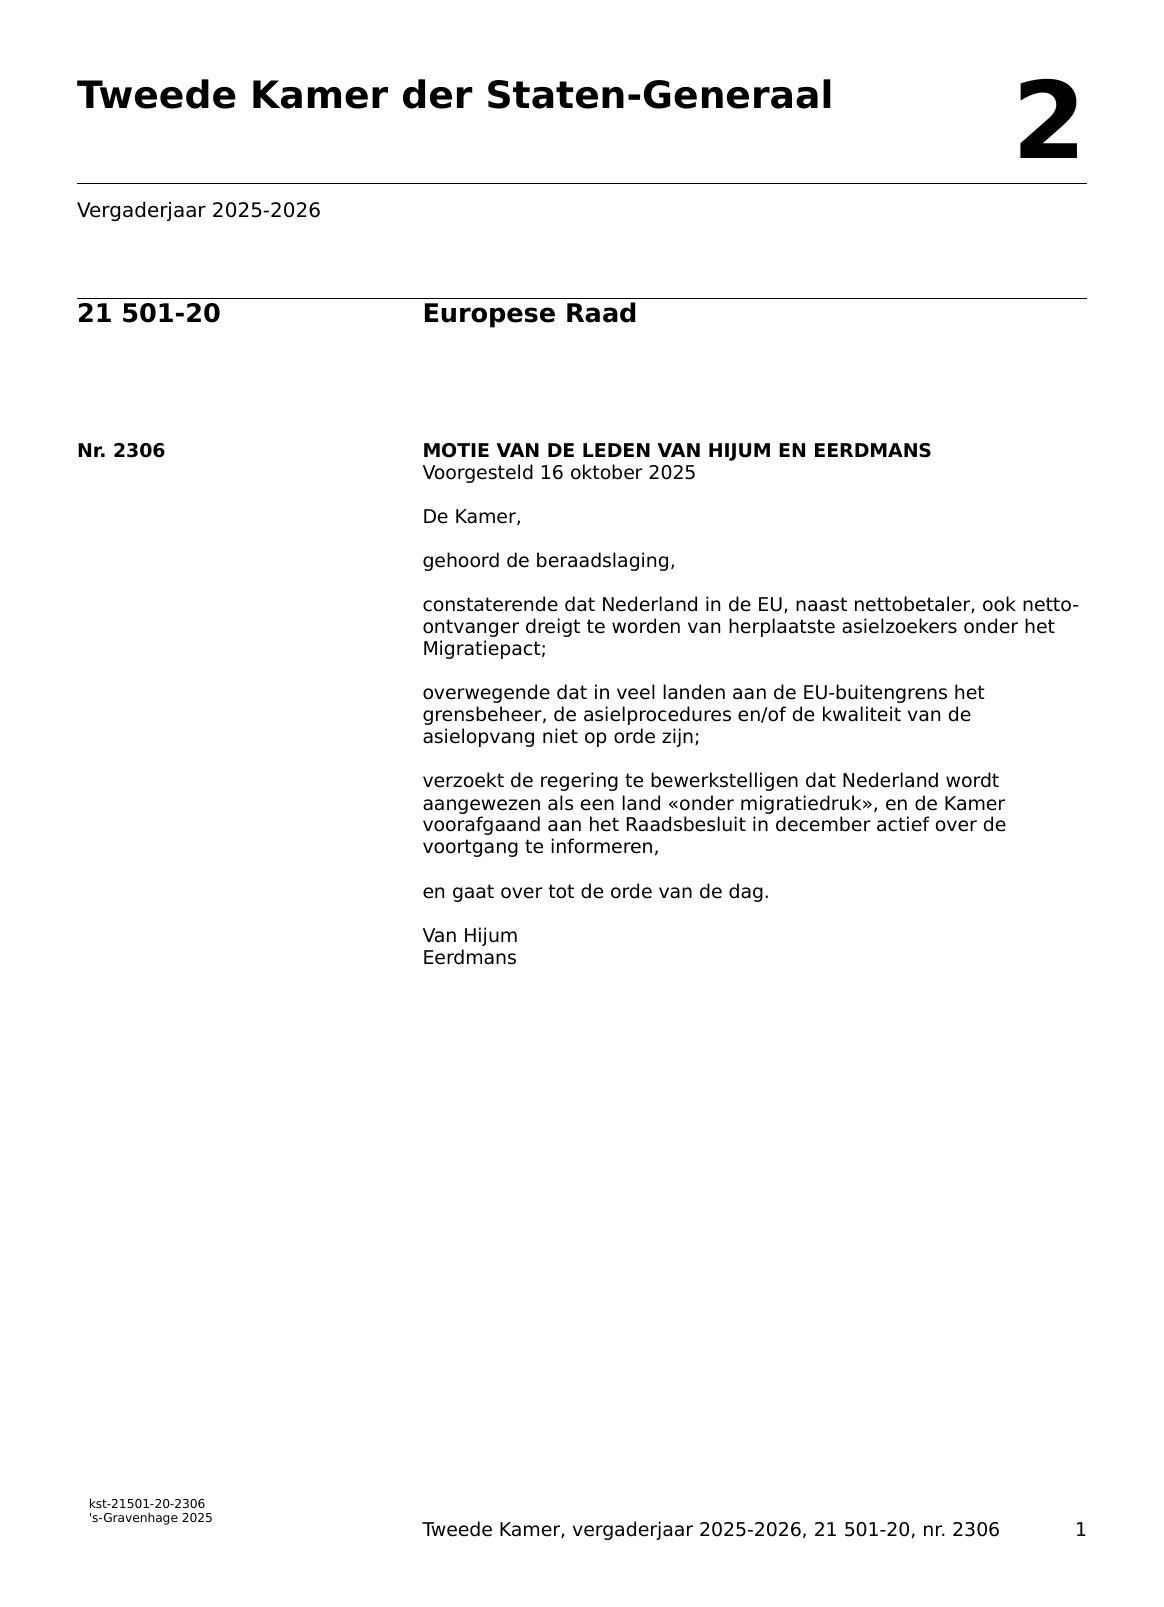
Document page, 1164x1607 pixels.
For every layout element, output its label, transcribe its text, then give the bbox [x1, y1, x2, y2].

text verzoekt de regering te bewerkstelligen dat Nederland wordt aangewezen als een land «onder migratiedruk», en de Kamer voorafgaand aan het Raadsbesluit in december actief over de voortgang te informeren, [422, 770, 1087, 858]
text overwegende dat in veel landen aan de EU-buitengrens het grensbeheer, de asielprocedures en/of de kwaliteit van de asielopvang niet op orde zijn; [422, 682, 1087, 748]
table_header Tweede Kamer der Staten-Generaal [77, 59, 886, 183]
text en gaat over tot de orde van de dag. [422, 881, 1087, 902]
subtitle 21 501-20 Europese Raad [77, 299, 1087, 329]
text De Kamer, [422, 506, 1087, 528]
text gehoord de beraadslaging, [422, 550, 1087, 572]
text Van Hijum [422, 925, 1087, 947]
table_cell Vergaderjaar 2025-2026 [77, 184, 1087, 298]
subtitle Nr. 2306 MOTIE VAN DE LEDEN VAN HIJUM EN EERDMANS [77, 440, 1087, 462]
text kst-21501-20-2306 [88, 1497, 323, 1511]
text Eerdmans [422, 947, 1087, 969]
text Voorgesteld 16 oktober 2025 [422, 462, 1087, 484]
table_header 2 [886, 59, 1087, 183]
text constaterende dat Nederland in de EU, naast nettobetaler, ook netto-ontvanger dreigt te worden van herplaatste asielzoekers onder het Migratiepact; [422, 594, 1087, 660]
text 's-Gravenhage 2025 [88, 1511, 323, 1525]
